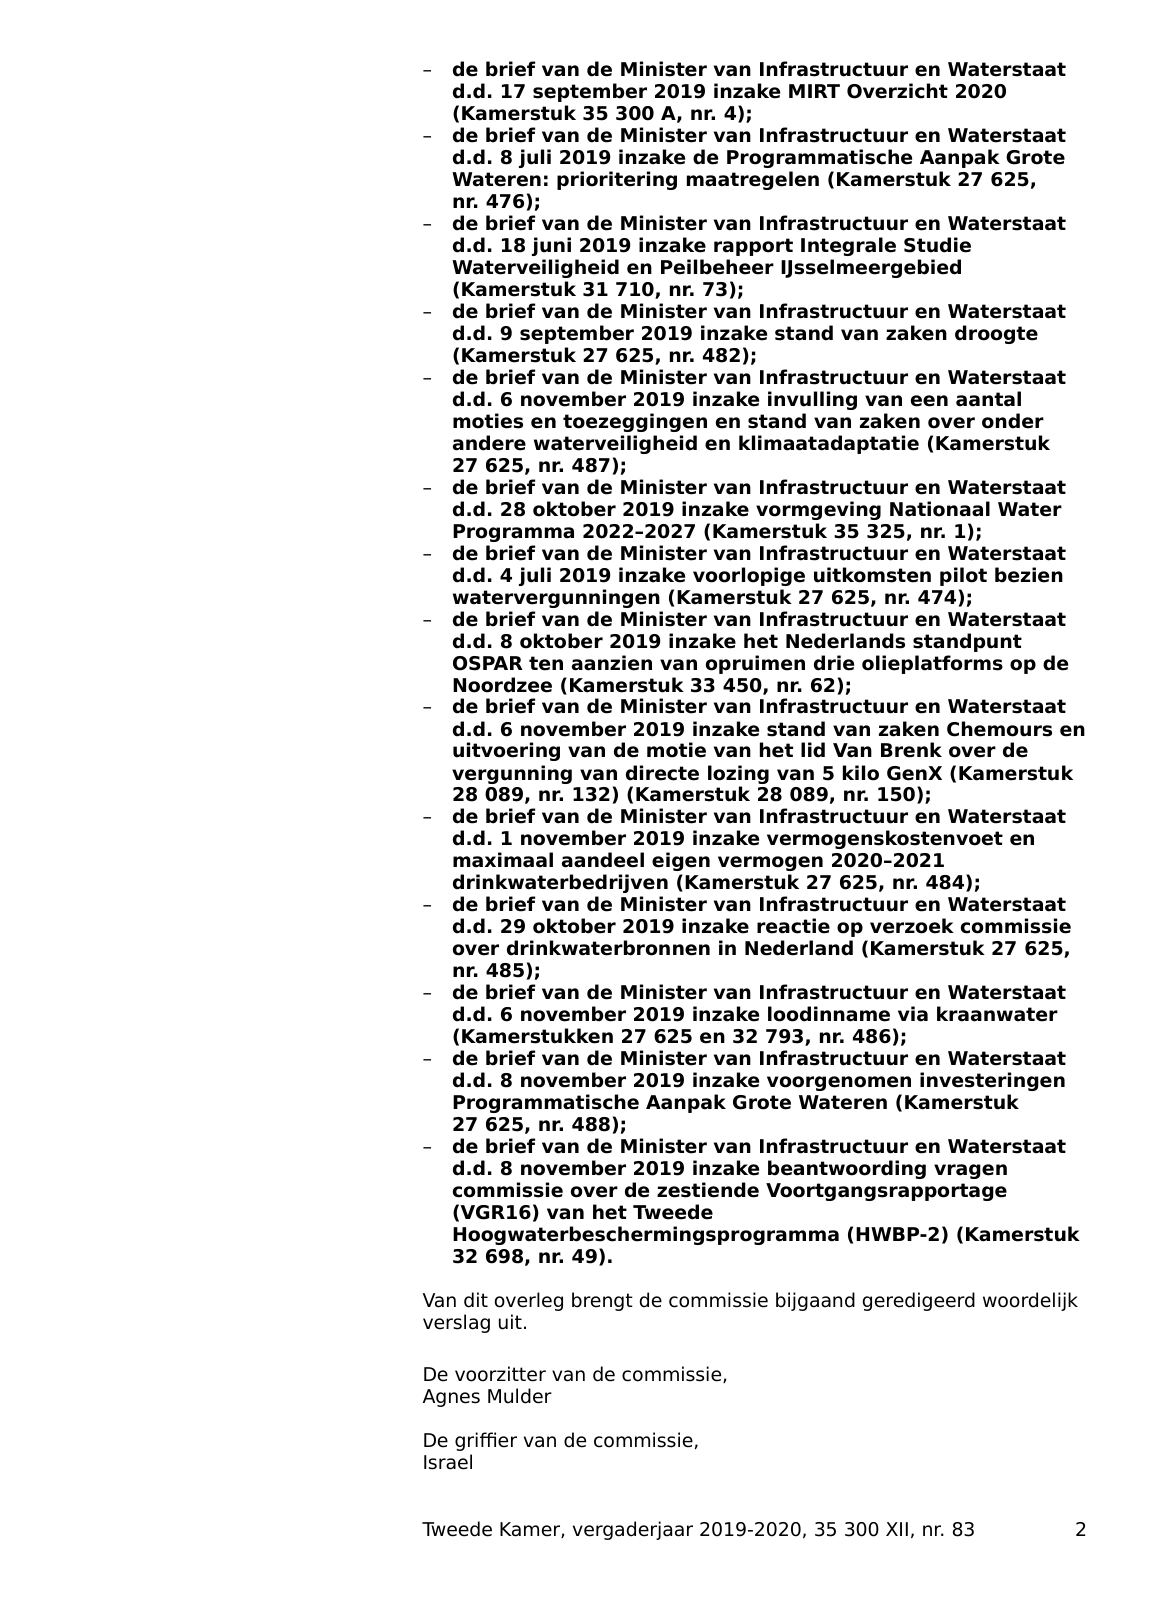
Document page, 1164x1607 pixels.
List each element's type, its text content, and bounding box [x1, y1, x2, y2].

text – de brief van de Minister van Infrastructuur en Waterstaat d.d. 28 oktober 2019 inzake vormgeving Nationaal Water Programma 2022–2027 (Kamerstuk 35 325, nr. 1); [422, 477, 1087, 543]
text De voorzitter van de commissie, Agnes Mulder [422, 1364, 1087, 1408]
text – de brief van de Minister van Infrastructuur en Waterstaat d.d. 29 oktober 2019 inzake reactie op verzoek commissie over drinkwaterbronnen in Nederland (Kamerstuk 27 625, nr. 485); [422, 894, 1087, 982]
text – de brief van de Minister van Infrastructuur en Waterstaat d.d. 9 september 2019 inzake stand van zaken droogte (Kamerstuk 27 625, nr. 482); [422, 301, 1087, 367]
text – de brief van de Minister van Infrastructuur en Waterstaat d.d. 1 november 2019 inzake vermogenskostenvoet en maximaal aandeel eigen vermogen 2020–2021 drinkwaterbedrijven (Kamerstuk 27 625, nr. 484); [422, 806, 1087, 894]
text De griffier van de commissie, Israel [422, 1430, 1087, 1474]
text Van dit overleg brengt de commissie bijgaand geredigeerd woordelijk verslag uit. [422, 1290, 1087, 1334]
text – de brief van de Minister van Infrastructuur en Waterstaat d.d. 17 september 2019 inzake MIRT Overzicht 2020 (Kamerstuk 35 300 A, nr. 4); [422, 59, 1087, 125]
text – de brief van de Minister van Infrastructuur en Waterstaat d.d. 18 juni 2019 inzake rapport Integrale Studie Waterveiligheid en Peilbeheer IJsselmeergebied (Kamerstuk 31 710, nr. 73); [422, 213, 1087, 301]
text – de brief van de Minister van Infrastructuur en Waterstaat d.d. 8 oktober 2019 inzake het Nederlands standpunt OSPAR ten aanzien van opruimen drie olieplatforms op de Noordzee (Kamerstuk 33 450, nr. 62); [422, 608, 1087, 696]
text – de brief van de Minister van Infrastructuur en Waterstaat d.d. 8 juli 2019 inzake de Programmatische Aanpak Grote Wateren: prioritering maatregelen (Kamerstuk 27 625, nr. 476); [422, 125, 1087, 213]
text – de brief van de Minister van Infrastructuur en Waterstaat d.d. 6 november 2019 inzake stand van zaken Chemours en uitvoering van de motie van het lid Van Brenk over de vergunning van directe lozing van 5 kilo GenX (Kamerstuk 28 089, nr. 132) (Kamerstuk 28 089, nr. 150); [422, 696, 1087, 806]
text – de brief van de Minister van Infrastructuur en Waterstaat d.d. 6 november 2019 inzake loodinname via kraanwater (Kamerstukken 27 625 en 32 793, nr. 486); [422, 982, 1087, 1048]
text – de brief van de Minister van Infrastructuur en Waterstaat d.d. 8 november 2019 inzake beantwoording vragen commissie over de zestiende Voortgangsrapportage (VGR16) van het Tweede Hoogwaterbeschermingsprogramma (HWBP-2) (Kamerstuk 32 698, nr. 49). [422, 1136, 1087, 1268]
text – de brief van de Minister van Infrastructuur en Waterstaat d.d. 6 november 2019 inzake invulling van een aantal moties en toezeggingen en stand van zaken over onder andere waterveiligheid en klimaatadaptatie (Kamerstuk 27 625, nr. 487); [422, 367, 1087, 477]
text – de brief van de Minister van Infrastructuur en Waterstaat d.d. 8 november 2019 inzake voorgenomen investeringen Programmatische Aanpak Grote Wateren (Kamerstuk 27 625, nr. 488); [422, 1048, 1087, 1136]
text – de brief van de Minister van Infrastructuur en Waterstaat d.d. 4 juli 2019 inzake voorlopige uitkomsten pilot bezien watervergunningen (Kamerstuk 27 625, nr. 474); [422, 543, 1087, 608]
